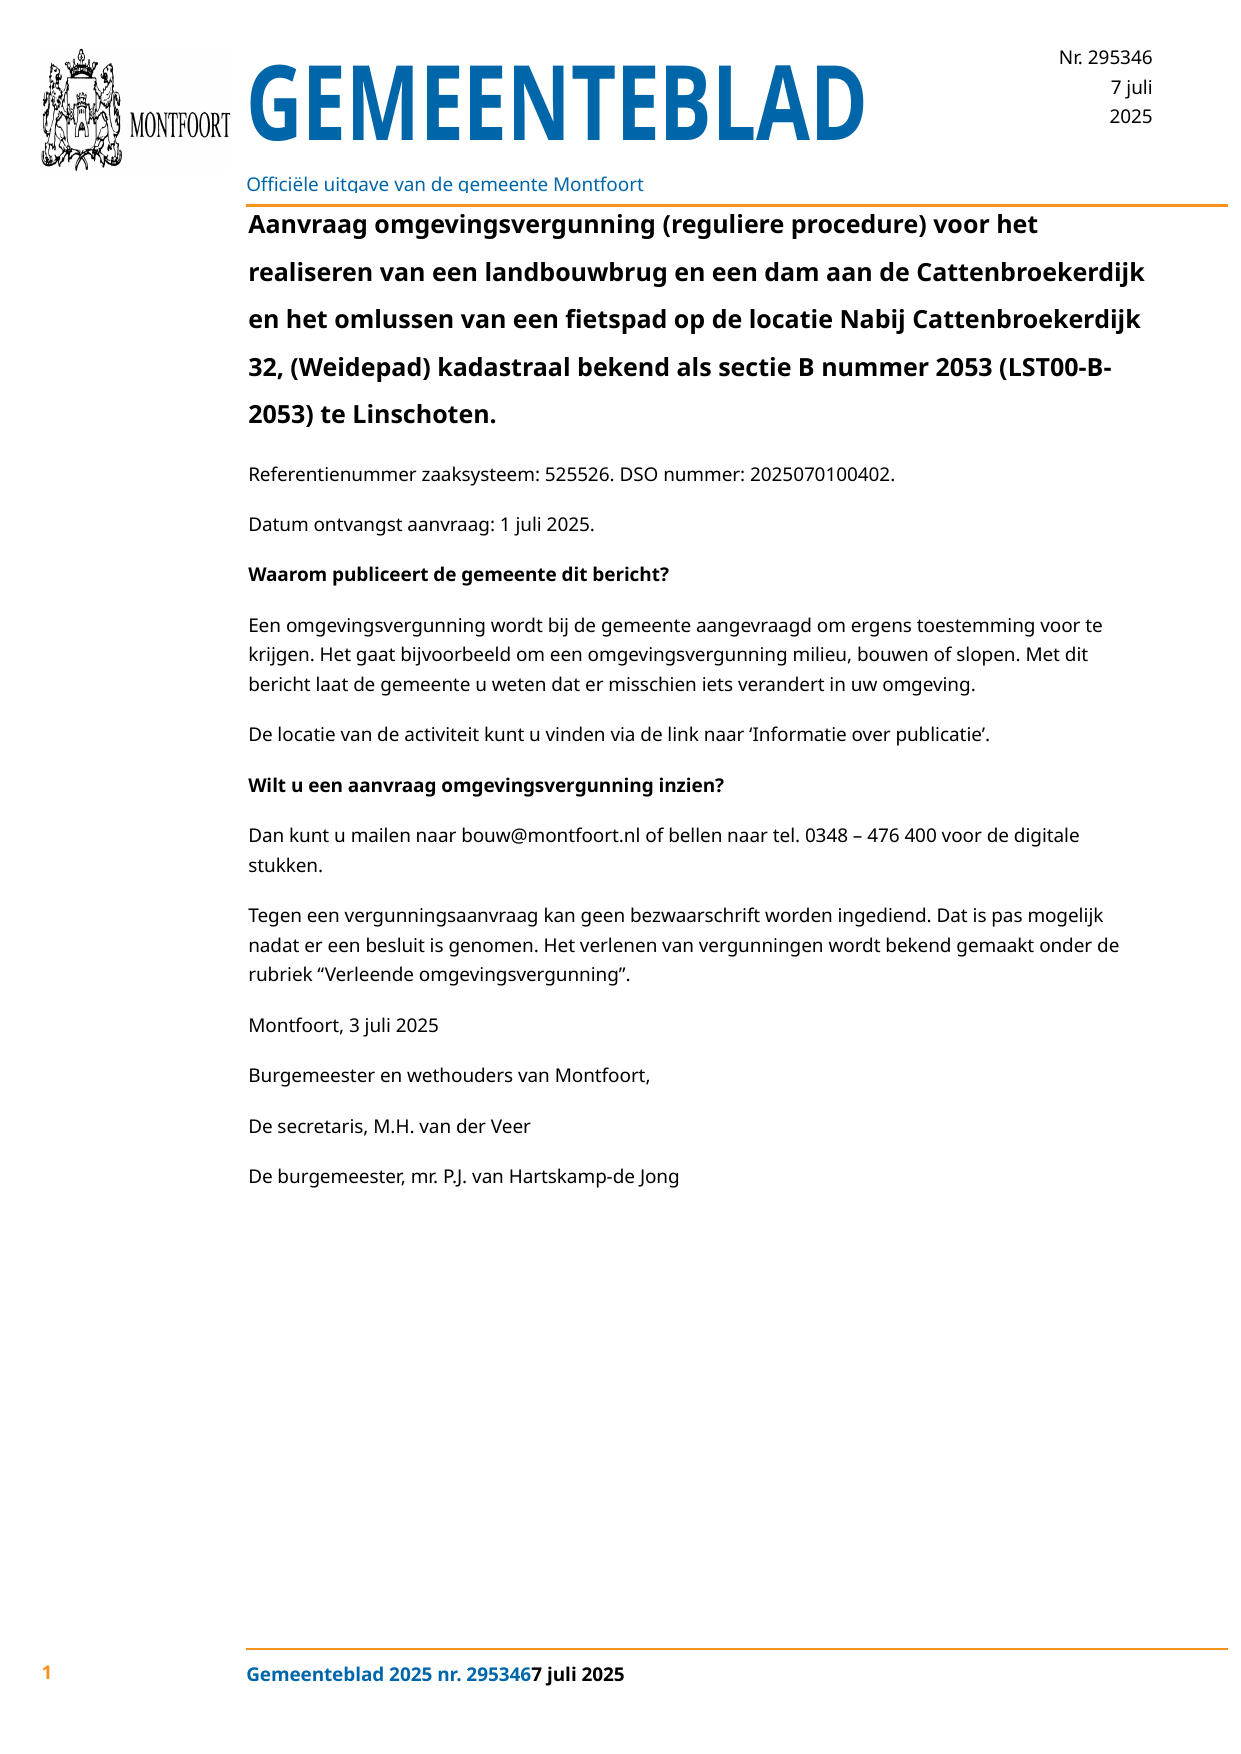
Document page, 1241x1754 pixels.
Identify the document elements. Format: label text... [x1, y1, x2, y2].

text De locatie van de activiteit kunt u vinden via de link naar ‘Informatie over publicatie’. [248, 722, 1152, 747]
text De burgemeester, mr. P.J. van Hartskamp-de Jong [248, 1163, 1152, 1189]
text Tegen een vergunningsaanvraag kan geen bezwaarschrift worden ingediend. Dat is pas mogelijk nadat er een besluit is genomen. Het verlenen van vergunningen wordt bekend gemaakt onder de rubriek “Verleende omgevingsvergunning”. [248, 902, 1152, 987]
text Wilt u een aanvraag omgevingsvergunning inzien? [248, 772, 1152, 798]
text Montfoort, 3 juli 2025 [248, 1012, 1152, 1038]
text Burgemeester en wethouders van Montfoort, [248, 1062, 1152, 1088]
text De secretaris, M.H. van der Veer [248, 1113, 1152, 1138]
text Dan kunt u mailen naar bouw@montfoort.nl of bellen naar tel. 0348 – 476 400 voor de digitale stukken. [248, 822, 1152, 878]
text Datum ontvangst aanvraag: 1 juli 2025. [248, 511, 1152, 537]
text Aanvraag omgevingsvergunning (reguliere procedure) voor het realiseren van een landbouwbrug en een dam aan de Cattenbroekerdijk en het omlussen van een fietspad op de locatie Nabij Cattenbroekerdijk 32, (Weidepad) kadastraal bekend als sectie B nummer 2053 (LST00-B-2053) te Linschoten. [248, 207, 1152, 431]
text Waarom publiceert de gemeente dit bericht? [248, 562, 1152, 587]
text Referentienummer zaaksysteem: 525526. DSO nummer: 2025070100402. [248, 461, 1152, 486]
picture [41, 47, 231, 172]
text Een omgevingsvergunning wordt bij de gemeente aangevraagd om ergens toestemming voor te krijgen. Het gaat bijvoorbeeld om een omgevingsvergunning milieu, bouwen of slopen. Met dit bericht laat de gemeente u weten dat er misschien iets verandert in uw omgeving. [248, 612, 1152, 697]
